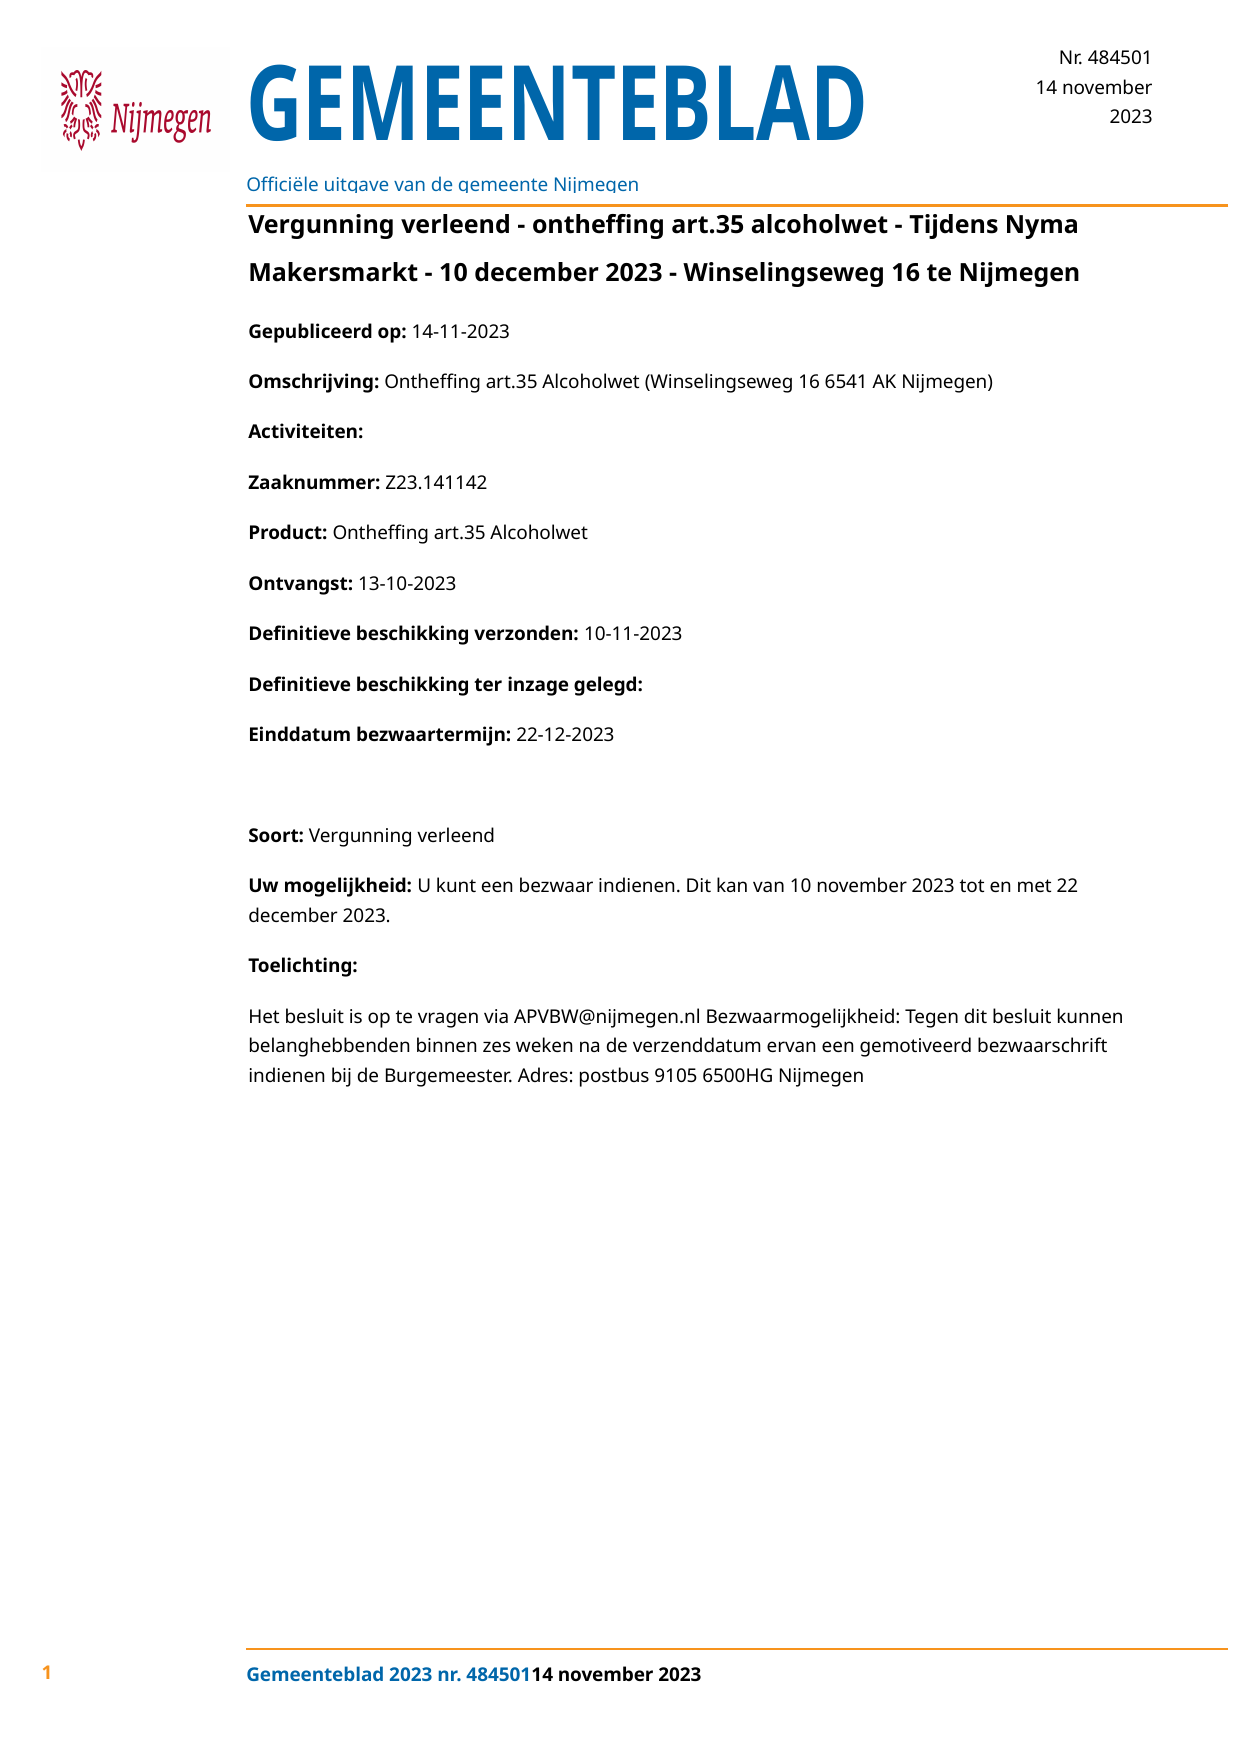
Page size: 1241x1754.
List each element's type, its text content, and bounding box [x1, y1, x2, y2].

text Ontvangst: 13-10-2023 [248, 570, 1152, 596]
text Soort: Vergunning verleend [248, 822, 1152, 848]
text Vergunning verleend - ontheffing art.35 alcoholwet - Tijdens Nyma Makersmarkt - 10 december 2023 - Winselingseweg 16 te Nijmegen [248, 207, 1152, 288]
text Omschrijving: Ontheffing art.35 Alcoholwet (Winselingseweg 16 6541 AK Nijmegen) [248, 368, 1152, 394]
text Definitieve beschikking ter inzage gelegd: [248, 671, 1152, 697]
text Uw mogelijkheid: U kunt een bezwaar indienen. Dit kan van 10 november 2023 tot en met 22 december 2023. [248, 872, 1152, 928]
text Activiteiten: [248, 419, 1152, 444]
picture [41, 47, 231, 172]
text Het besluit is op te vragen via APVBW@nijmegen.nl Bezwaarmogelijkheid: Tegen dit besluit kunnen belanghebbenden binnen zes weken na de verzenddatum ervan een gemotiveerd bezwaarschrift indienen bij de Burgemeester. Adres: postbus 9105 6500HG Nijmegen [248, 1003, 1152, 1088]
text Zaaknummer: Z23.141142 [248, 469, 1152, 495]
text Product: Ontheffing art.35 Alcoholwet [248, 519, 1152, 545]
text Definitieve beschikking verzonden: 10-11-2023 [248, 620, 1152, 646]
text Gepubliceerd op: 14-11-2023 [248, 318, 1152, 344]
text Toelichting: [248, 952, 1152, 978]
text Einddatum bezwaartermijn: 22-12-2023 [248, 721, 1152, 747]
